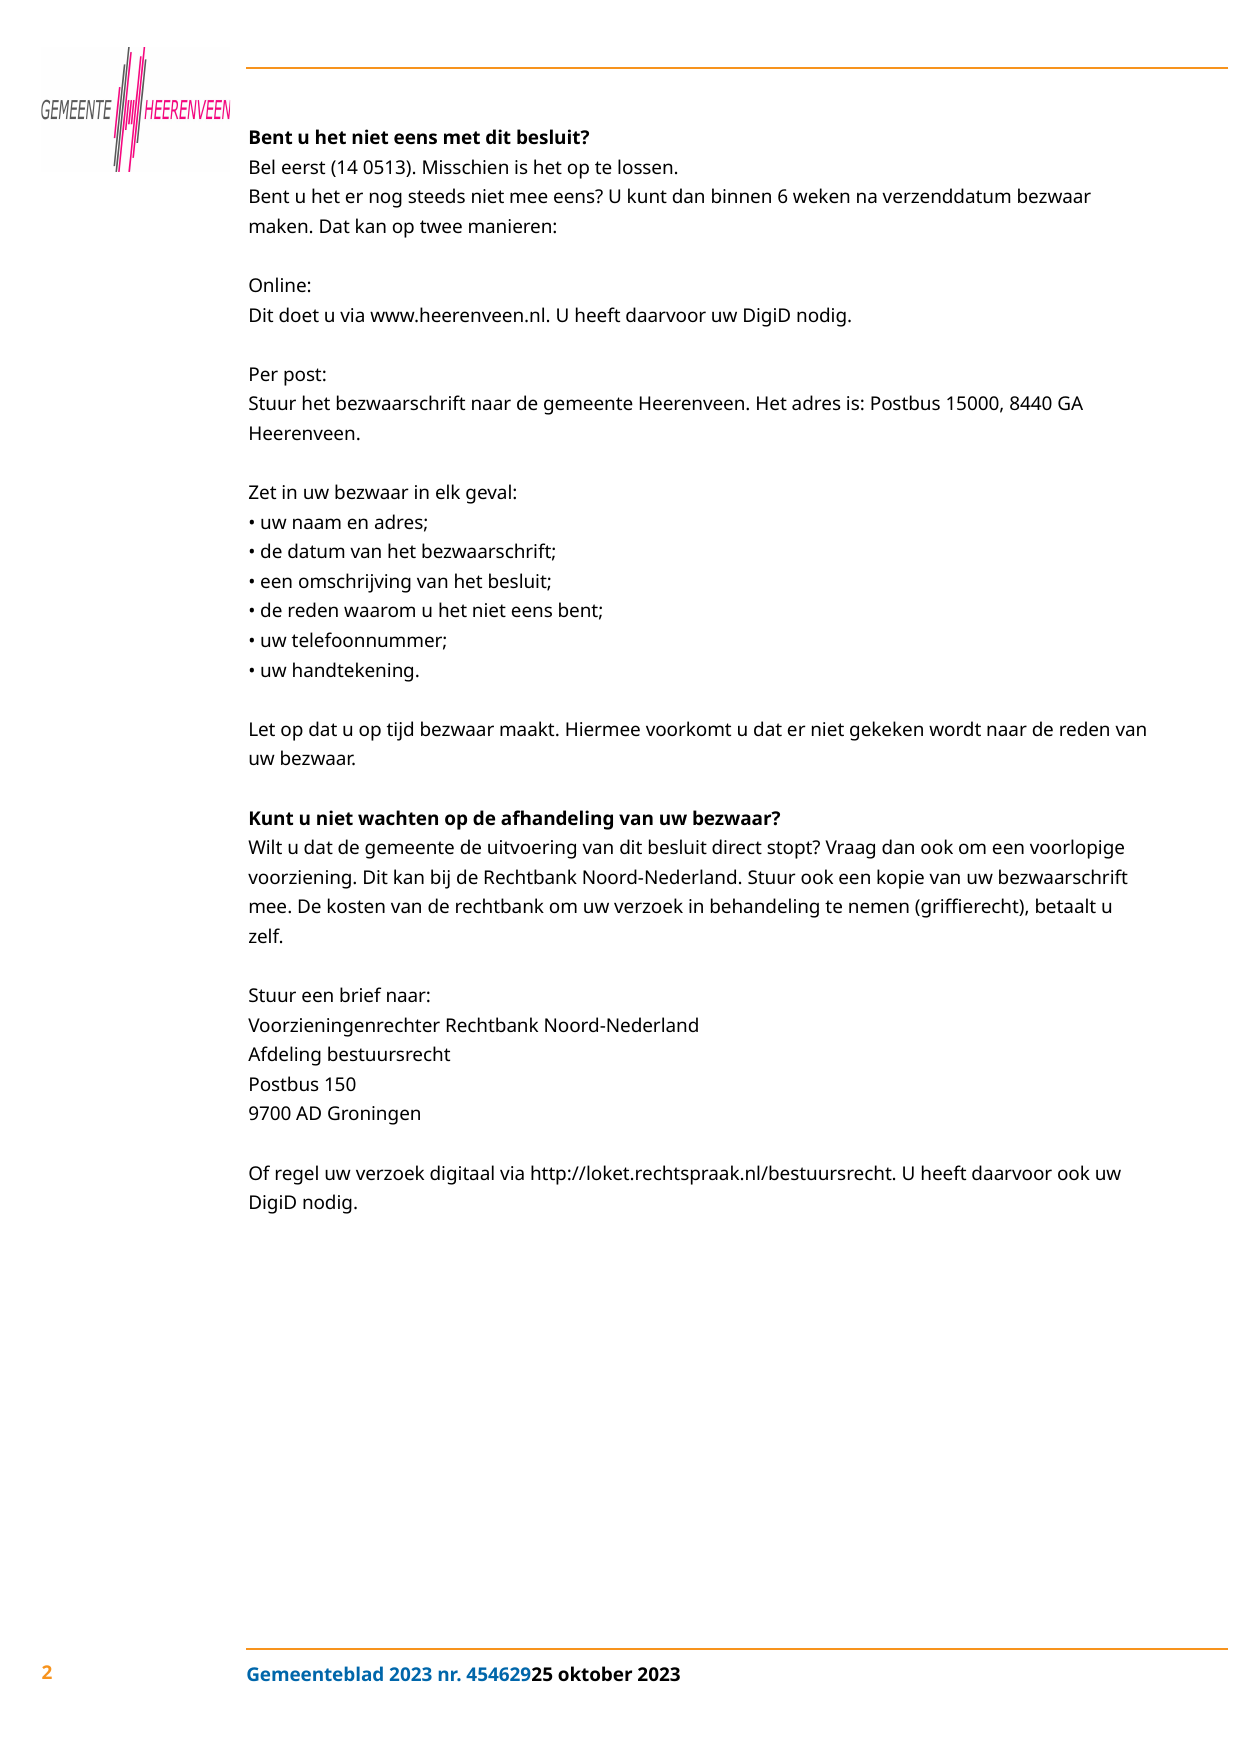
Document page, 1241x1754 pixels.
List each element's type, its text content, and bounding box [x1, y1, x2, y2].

text Postbus 150 [248, 1071, 1152, 1097]
text • de datum van het bezwaarschrift; [248, 538, 1152, 564]
picture [41, 47, 231, 172]
text • uw naam en adres; [248, 509, 1152, 535]
text • uw handtekening. [248, 657, 1152, 683]
text Per post: [248, 361, 1152, 387]
text Online: [248, 272, 1152, 298]
text Stuur een brief naar: [248, 982, 1152, 1008]
text Zet in uw bezwaar in elk geval: [248, 479, 1152, 505]
text Dit doet u via www.heerenveen.nl. U heeft daarvoor uw DigiD nodig. [248, 302, 1152, 328]
text Stuur het bezwaarschrift naar de gemeente Heerenveen. Het adres is: Postbus 15000, 8440 GA Heerenveen. [248, 391, 1152, 446]
text • een omschrijving van het besluit; [248, 568, 1152, 594]
text • de reden waarom u het niet eens bent; [248, 598, 1152, 623]
text Afdeling bestuursrecht [248, 1041, 1152, 1067]
text Kunt u niet wachten op de afhandeling van uw bezwaar? [248, 805, 1152, 831]
text Bel eerst (14 0513). Misschien is het op te lossen. [248, 154, 1152, 180]
text Wilt u dat de gemeente de uitvoering van dit besluit direct stopt? Vraag dan ook om een voorlopige voorziening. Dit kan bij de Rechtbank Noord-Nederland. Stuur ook een kopie van uw bezwaarschrift mee. De kosten van de rechtbank om uw verzoek in behandeling te nemen (griffierecht), betaalt u zelf. [248, 834, 1152, 949]
text Bent u het er nog steeds niet mee eens? U kunt dan binnen 6 weken na verzenddatum bezwaar maken. Dat kan op twee manieren: [248, 183, 1152, 239]
text Of regel uw verzoek digitaal via http://loket.rechtspraak.nl/bestuursrecht. U heeft daarvoor ook uw DigiD nodig. [248, 1160, 1152, 1215]
text Let op dat u op tijd bezwaar maakt. Hiermee voorkomt u dat er niet gekeken wordt naar de reden van uw bezwaar. [248, 716, 1152, 771]
text Bent u het niet eens met dit besluit? [248, 124, 1152, 150]
text • uw telefoonnummer; [248, 627, 1152, 653]
text 9700 AD Groningen [248, 1101, 1152, 1126]
text Voorzieningenrechter Rechtbank Noord-Nederland [248, 1012, 1152, 1038]
